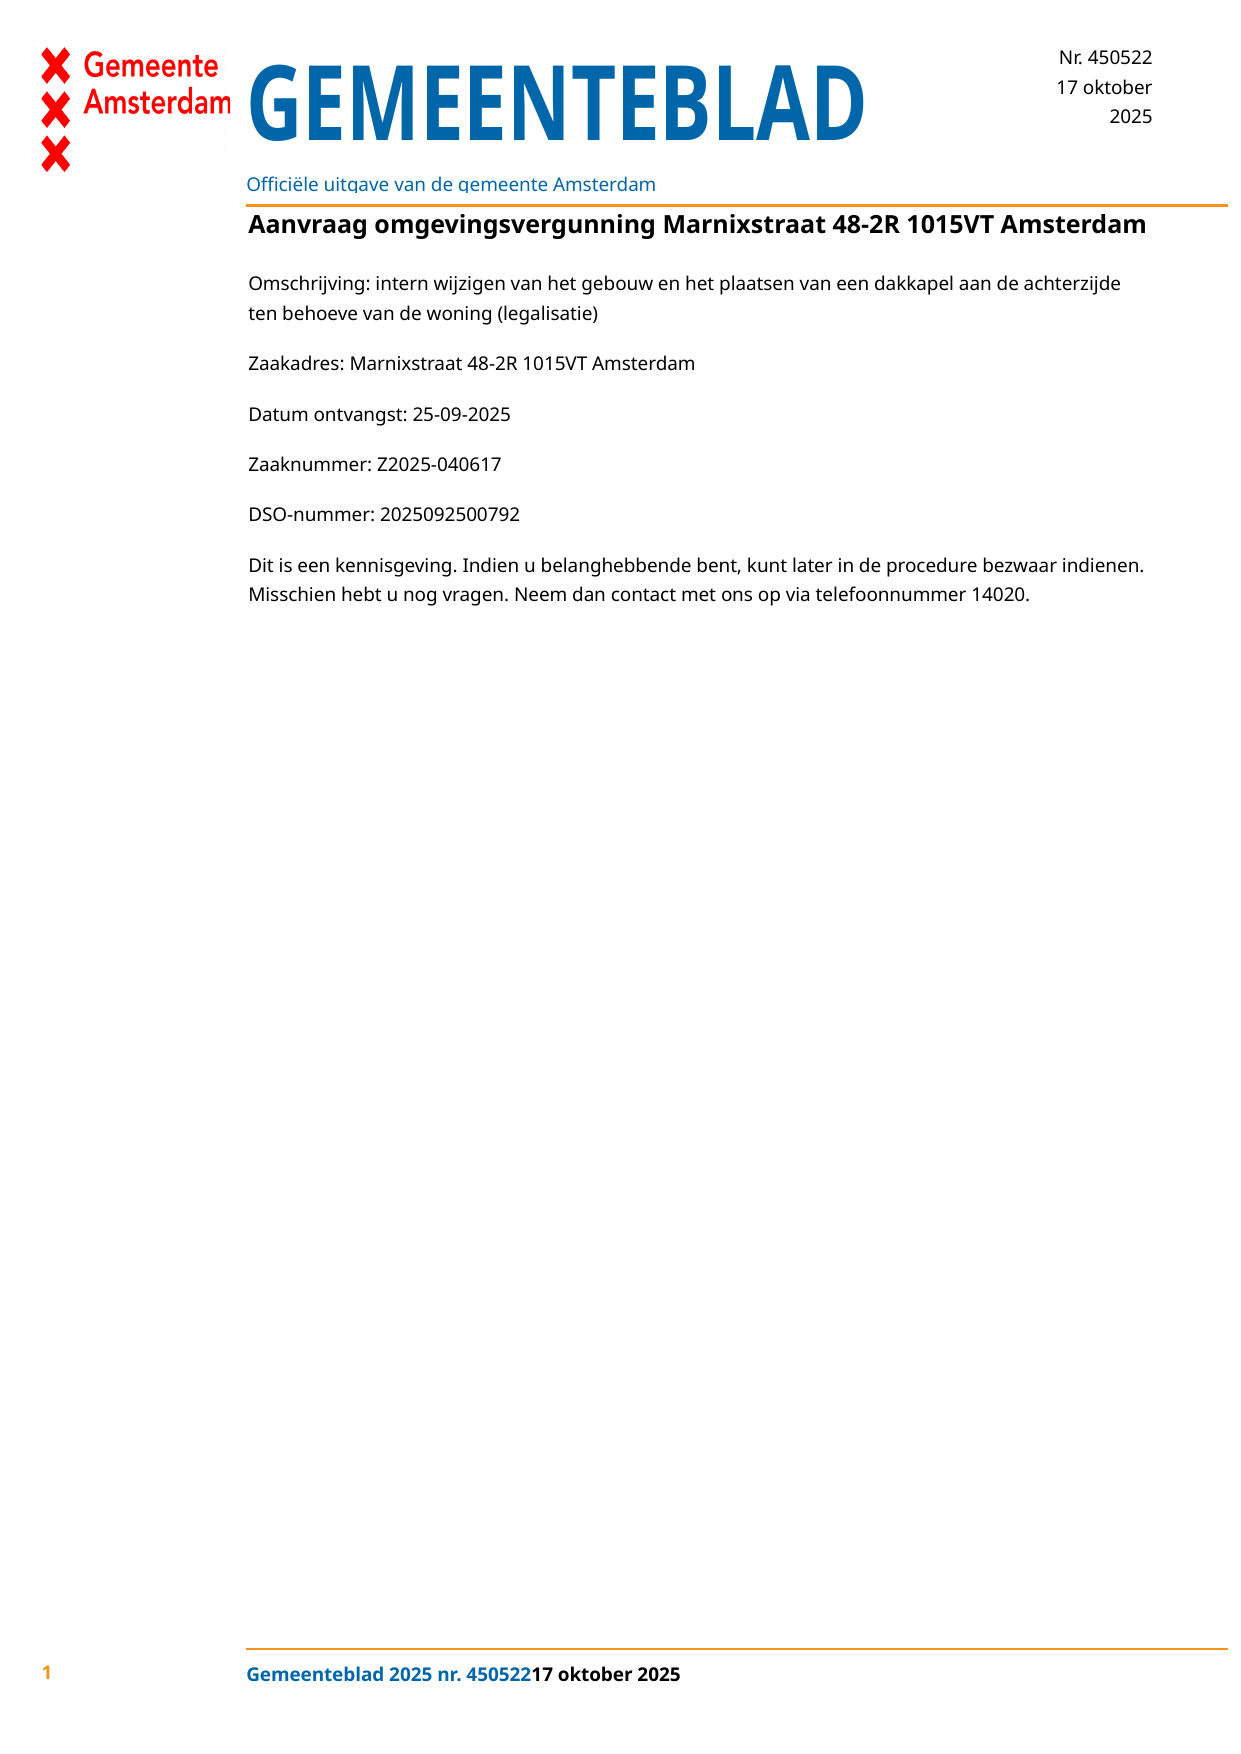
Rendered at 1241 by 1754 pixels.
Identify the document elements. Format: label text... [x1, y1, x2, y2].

text Zaaknummer: Z2025-040617 [248, 451, 1152, 477]
text DSO-nummer: 2025092500792 [248, 502, 1152, 527]
text Omschrijving: intern wijzigen van het gebouw en het plaatsen van een dakkapel aan de achterzijde ten behoeve van de woning (legalisatie) [248, 270, 1152, 326]
text Datum ontvangst: 25-09-2025 [248, 401, 1152, 426]
picture [41, 47, 231, 172]
text Dit is een kennisgeving. Indien u belanghebbende bent, kunt later in de procedure bezwaar indienen. Misschien hebt u nog vragen. Neem dan contact met ons op via telefoonnummer 14020. [248, 552, 1152, 607]
text Zaakadres: Marnixstraat 48-2R 1015VT Amsterdam [248, 350, 1152, 376]
text Aanvraag omgevingsvergunning Marnixstraat 48-2R 1015VT Amsterdam [248, 207, 1152, 241]
